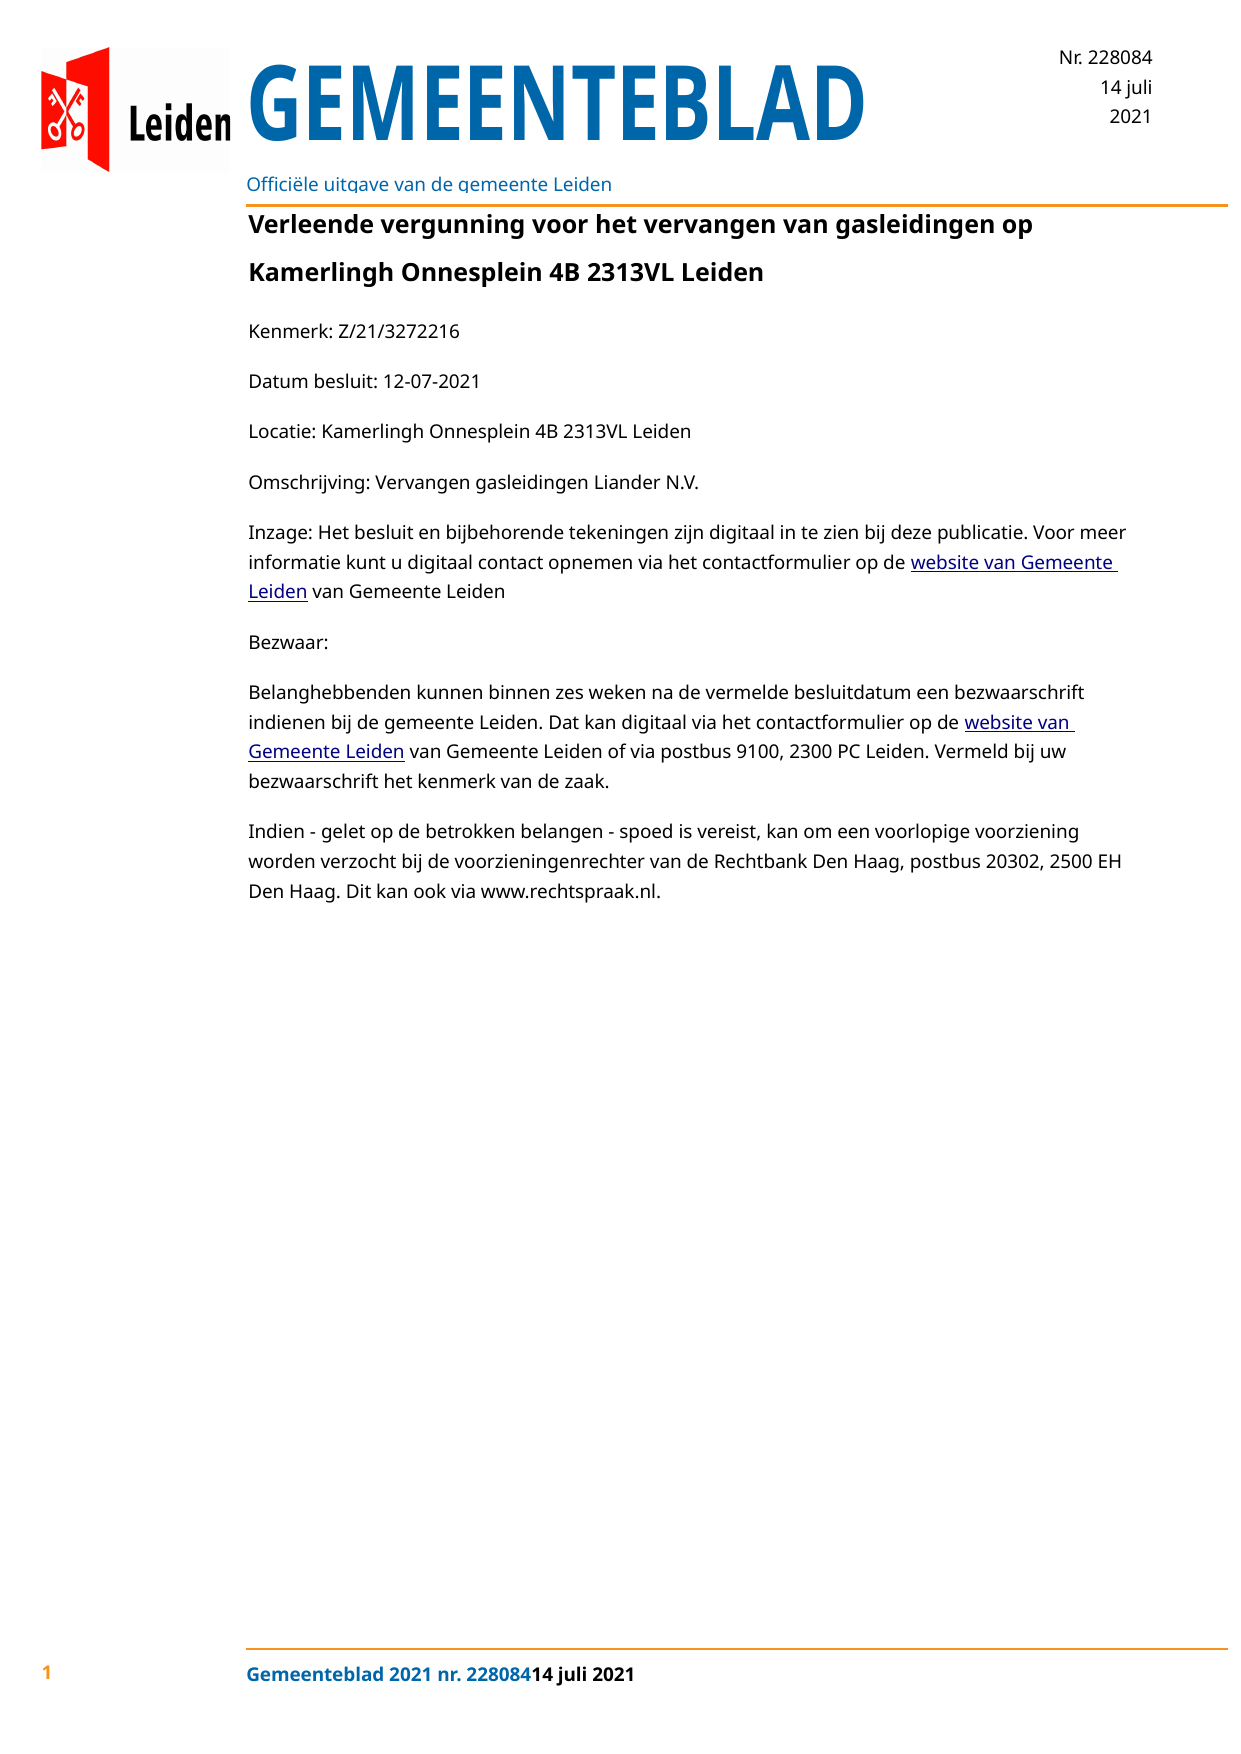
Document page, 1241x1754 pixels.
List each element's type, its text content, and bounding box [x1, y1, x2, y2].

picture [41, 47, 231, 172]
text Locatie: Kamerlingh Onnesplein 4B 2313VL Leiden [248, 419, 1152, 444]
text Kenmerk: Z/21/3272216 [248, 318, 1152, 344]
text Indien - gelet op de betrokken belangen - spoed is vereist, kan om een voorlopige voorziening worden verzocht bij de voorzieningenrechter van de Rechtbank Den Haag, postbus 20302, 2500 EH Den Haag. Dit kan ook via www.rechtspraak.nl. [248, 819, 1152, 904]
text Datum besluit: 12-07-2021 [248, 368, 1152, 394]
text Bezwaar: [248, 629, 1152, 655]
text Inzage: Het besluit en bijbehorende tekeningen zijn digitaal in te zien bij deze publicatie. Voor meer informatie kunt u digitaal contact opnemen via het contactformulier op de website van Gemeente Leiden van Gemeente Leiden [248, 519, 1152, 604]
text Omschrijving: Vervangen gasleidingen Liander N.V. [248, 469, 1152, 495]
text Belanghebbenden kunnen binnen zes weken na de vermelde besluitdatum een bezwaarschrift indienen bij de gemeente Leiden. Dat kan digitaal via het contactformulier op de website van Gemeente Leiden van Gemeente Leiden of via postbus 9100, 2300 PC Leiden. Vermeld bij uw bezwaarschrift het kenmerk van de zaak. [248, 679, 1152, 794]
text Verleende vergunning voor het vervangen van gasleidingen op Kamerlingh Onnesplein 4B 2313VL Leiden [248, 207, 1152, 288]
